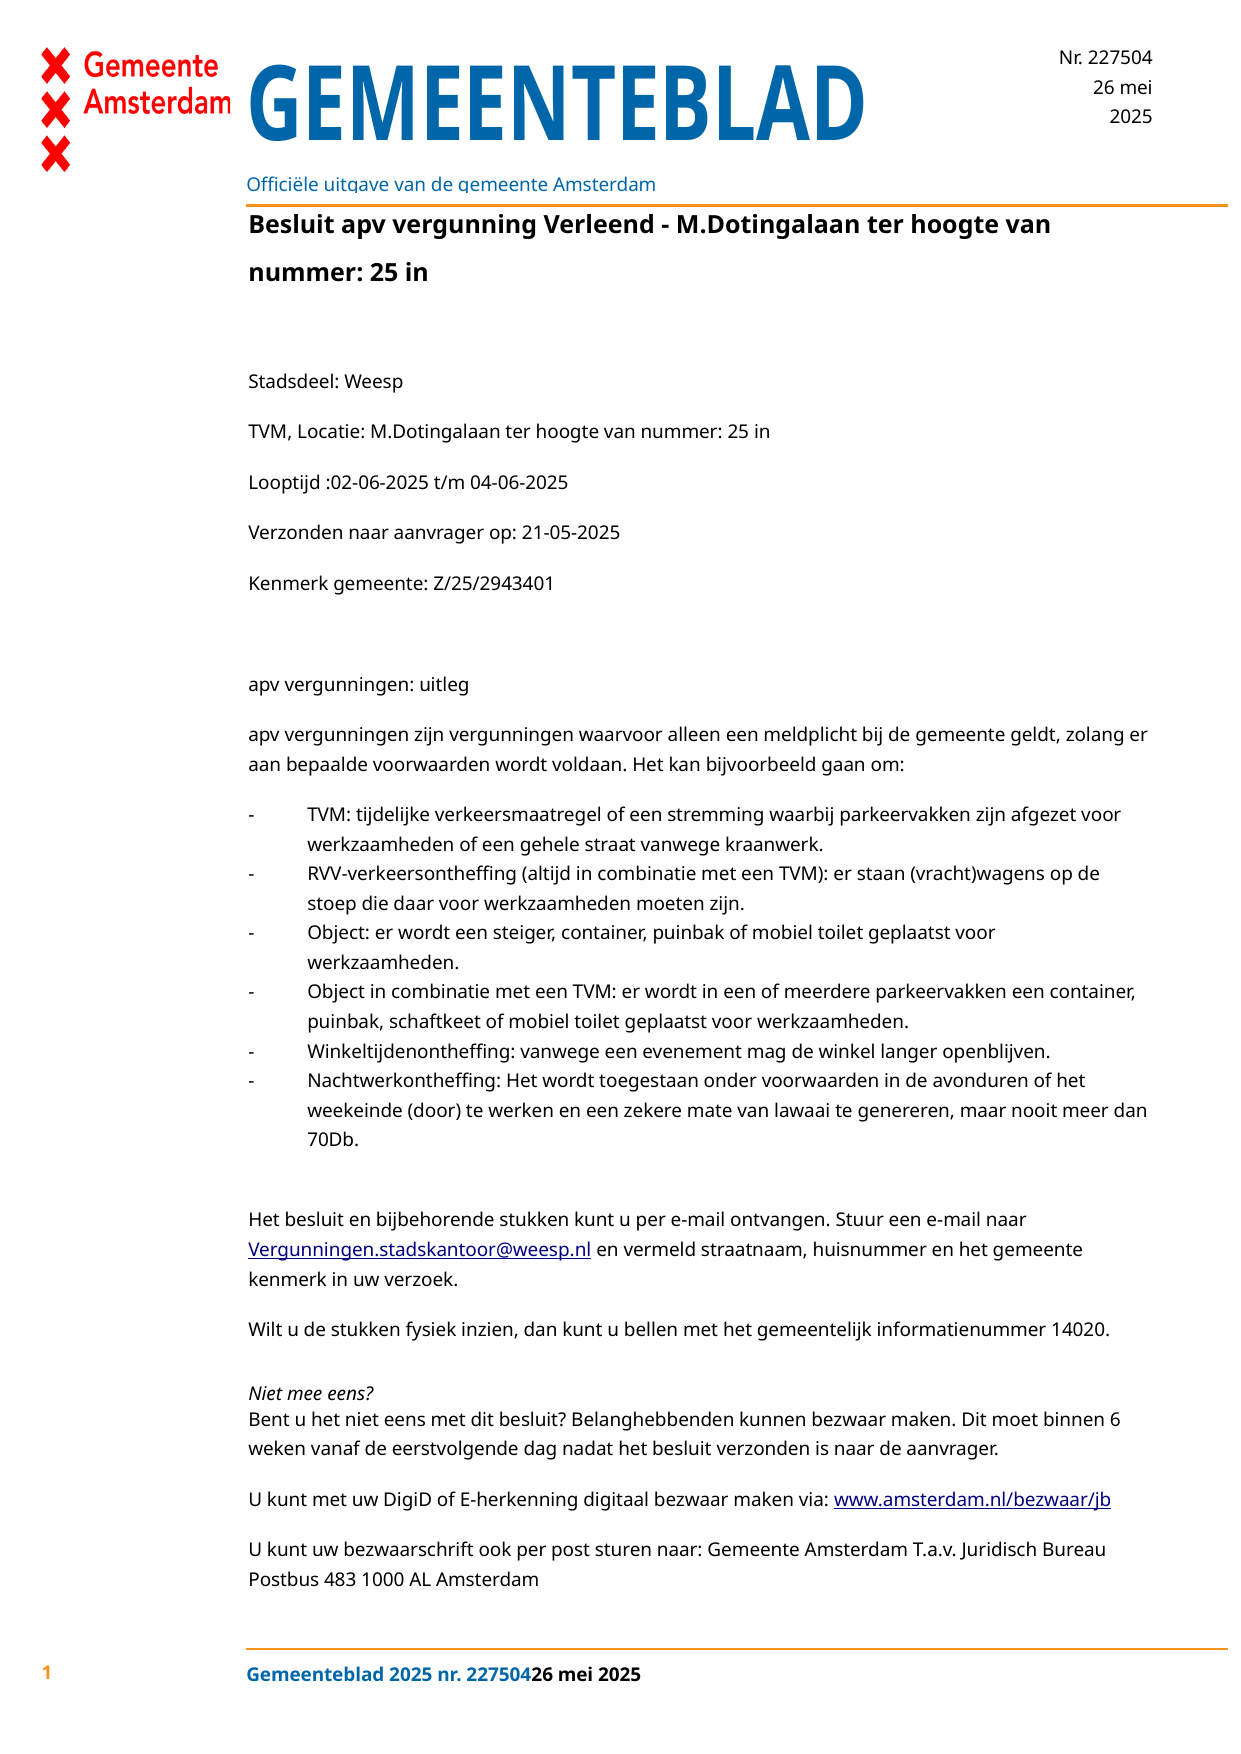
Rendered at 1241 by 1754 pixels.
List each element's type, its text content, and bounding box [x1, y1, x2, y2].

text Verzonden naar aanvrager op: 21-05-2025 [248, 519, 1152, 545]
list Object: er wordt een steiger, container, puinbak of mobiel toilet geplaatst voor werkzaamheden. [248, 919, 1152, 975]
list Object in combinatie met een TVM: er wordt in een of meerdere parkeervakken een container, puinbak, schaftkeet of mobiel toilet geplaatst voor werkzaamheden. [248, 979, 1152, 1034]
text U kunt uw bezwaarschrift ook per post sturen naar: Gemeente Amsterdam T.a.v. Juridisch Bureau Postbus 483 1000 AL Amsterdam [248, 1536, 1152, 1592]
text Looptijd :02-06-2025 t/m 04-06-2025 [248, 469, 1152, 495]
text Besluit apv vergunning Verleend - M.Dotingalaan ter hoogte van nummer: 25 in [248, 207, 1152, 288]
text apv vergunningen zijn vergunningen waarvoor alleen een meldplicht bij de gemeente geldt, zolang er aan bepaalde voorwaarden wordt voldaan. Het kan bijvoorbeeld gaan om: [248, 721, 1152, 777]
text Het besluit en bijbehorende stukken kunt u per e-mail ontvangen. Stuur een e-mail naar Vergunningen.stadskantoor@weesp.nl en vermeld straatnaam, huisnummer en het gemeente kenmerk in uw verzoek. [248, 1207, 1152, 1292]
picture [41, 47, 231, 172]
text TVM, Locatie: M.Dotingalaan ter hoogte van nummer: 25 in [248, 419, 1152, 444]
text Niet mee eens? [248, 1380, 1152, 1406]
text Kenmerk gemeente: Z/25/2943401 [248, 570, 1152, 596]
text Bent u het niet eens met dit besluit? Belanghebbenden kunnen bezwaar maken. Dit moet binnen 6 weken vanaf de eerstvolgende dag nadat het besluit verzonden is naar de aanvrager. [248, 1406, 1152, 1461]
list Winkeltijdenontheffing: vanwege een evenement mag de winkel langer openblijven. [248, 1038, 1152, 1064]
list Nachtwerkontheffing: Het wordt toegestaan onder voorwaarden in de avonduren of het weekeinde (door) te werken en een zekere mate van lawaai te genereren, maar nooit meer dan 70Db. [248, 1067, 1152, 1152]
text Wilt u de stukken fysiek inzien, dan kunt u bellen met het gemeentelijk informatienummer 14020. [248, 1316, 1152, 1342]
list TVM: tijdelijke verkeersmaatregel of een stremming waarbij parkeervakken zijn afgezet voor werkzaamheden of een gehele straat vanwege kraanwerk. [248, 801, 1152, 857]
text U kunt met uw DigiD of E-herkenning digitaal bezwaar maken via: www.amsterdam.nl/bezwaar/jb [248, 1486, 1152, 1512]
text apv vergunningen: uitleg [248, 671, 1152, 697]
list RVV-verkeersontheffing (altijd in combinatie met een TVM): er staan (vracht)wagens op de stoep die daar voor werkzaamheden moeten zijn. [248, 860, 1152, 916]
text Stadsdeel: Weesp [248, 368, 1152, 394]
